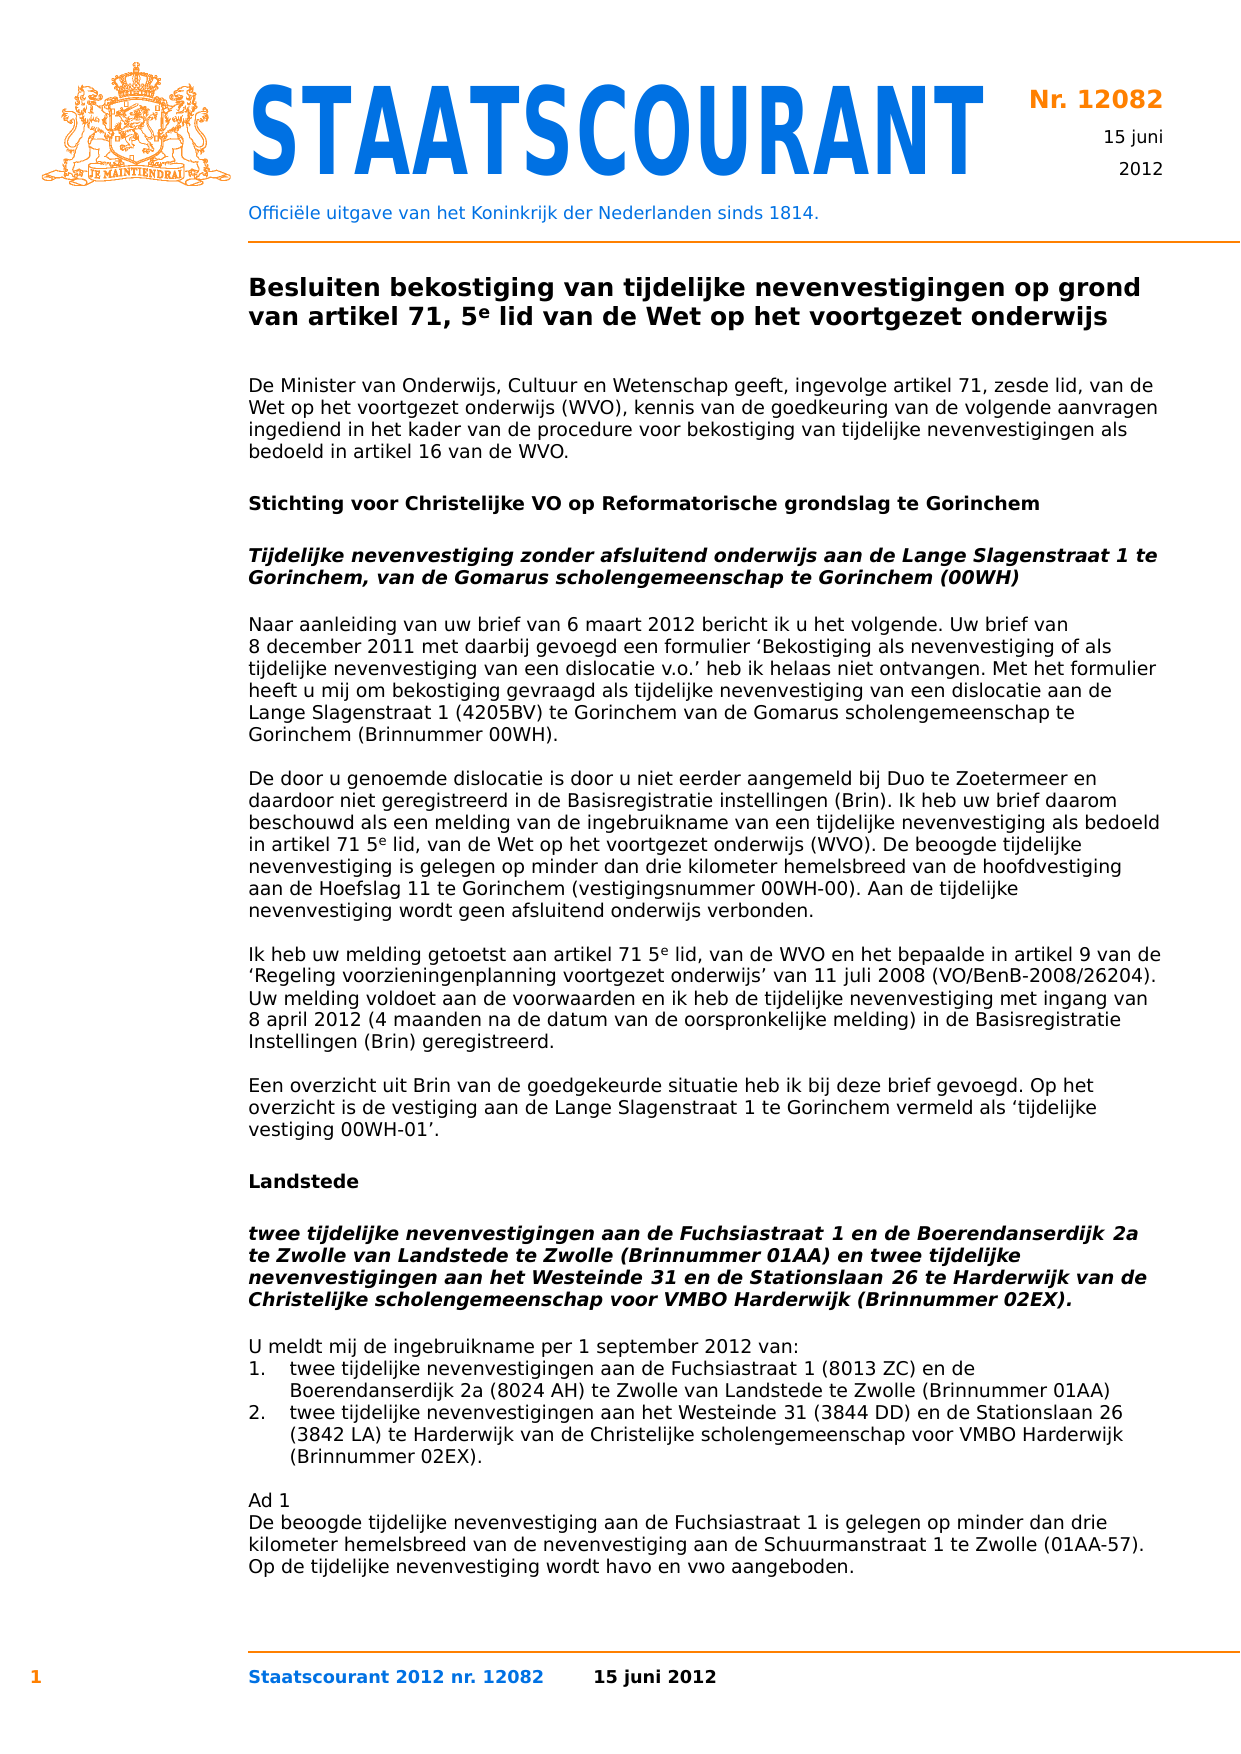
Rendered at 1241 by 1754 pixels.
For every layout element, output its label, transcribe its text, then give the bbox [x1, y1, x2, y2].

table_cell 15 juni [998, 121, 1240, 153]
subtitle Besluiten bekostiging van tijdelijke nevenvestigingen op grond van artikel 71, 5e lid van de Wet op het voortgezet onderwijs [248, 273, 1163, 331]
subtitle Tijdelijke nevenvestiging zonder afsluitend onderwijs aan de Lange Slagenstraat 1 te Gorinchem, van de Gomarus scholengemeenschap te Gorinchem (00WH) [248, 545, 1163, 589]
text Ad 1 [248, 1490, 1163, 1512]
text Ik heb uw melding getoetst aan artikel 71 5e lid, van de WVO en het bepaalde in artikel 9 van de ‘Regeling voorzieningenplanning voortgezet onderwijs’ van 11 juli 2008 (VO/BenB-2008/26204). Uw melding voldoet aan de voorwaarden en ik heb de tijdelijke nevenvestiging met ingang van 8 april 2012 (4 maanden na de datum van de oorspronkelijke melding) in de Basisregistratie Instellingen (Brin) geregistreerd. [248, 943, 1163, 1053]
subtitle Stichting voor Christelijke VO op Reformatorische grondslag te Gorinchem [248, 493, 1163, 515]
subtitle Landstede [248, 1171, 1163, 1193]
table_header Nr. 12082 [998, 62, 1240, 121]
text 2. twee tijdelijke nevenvestigingen aan het Westeinde 31 (3844 DD) en de Stationslaan 26 (3842 LA) te Harderwijk van de Christelijke scholengemeenschap voor VMBO Harderwijk (Brinnummer 02EX). [248, 1402, 1163, 1468]
picture [41, 62, 231, 186]
table_cell 2012 [998, 153, 1240, 203]
table_cell Officiële uitgave van het Koninkrijk der Nederlanden sinds 1814. [248, 203, 1240, 241]
text De Minister van Onderwijs, Cultuur en Wetenschap geeft, ingevolge artikel 71, zesde lid, van de Wet op het voortgezet onderwijs (WVO), kennis van de goedkeuring van de volgende aanvragen ingediend in het kader van de procedure voor bekostiging van tijdelijke nevenvestigingen als bedoeld in artikel 16 van de WVO. [248, 375, 1163, 463]
text 1. twee tijdelijke nevenvestigingen aan de Fuchsiastraat 1 (8013 ZC) en de Boerendanserdijk 2a (8024 AH) te Zwolle van Landstede te Zwolle (Brinnummer 01AA) [248, 1358, 1163, 1402]
text De door u genoemde dislocatie is door u niet eerder aangemeld bij Duo te Zoetermeer en daardoor niet geregistreerd in de Basisregistratie instellingen (Brin). Ik heb uw brief daarom beschouwd als een melding van de ingebruikname van een tijdelijke nevenvestiging als bedoeld in artikel 71 5e lid, van de Wet op het voortgezet onderwijs (WVO). De beoogde tijdelijke nevenvestiging is gelegen op minder dan drie kilometer hemelsbreed van de hoofdvestiging aan de Hoefslag 11 te Gorinchem (vestigingsnummer 00WH-00). Aan de tijdelijke nevenvestiging wordt geen afsluitend onderwijs verbonden. [248, 768, 1163, 922]
text Een overzicht uit Brin van de goedgekeurde situatie heb ik bij deze brief gevoegd. Op het overzicht is de vestiging aan de Lange Slagenstraat 1 te Gorinchem vermeld als ‘tijdelijke vestiging 00WH-01’. [248, 1075, 1163, 1141]
subtitle twee tijdelijke nevenvestigingen aan de Fuchsiastraat 1 en de Boerendanserdijk 2a te Zwolle van Landstede te Zwolle (Brinnummer 01AA) en twee tijdelijke nevenvestigingen aan het Westeinde 31 en de Stationslaan 26 te Harderwijk van de Christelijke scholengemeenschap voor VMBO Harderwijk (Brinnummer 02EX). [248, 1223, 1163, 1311]
table_header [25, 62, 248, 241]
text De beoogde tijdelijke nevenvestiging aan de Fuchsiastraat 1 is gelegen op minder dan drie kilometer hemelsbreed van de nevenvestiging aan de Schuurmanstraat 1 te Zwolle (01AA-57). Op de tijdelijke nevenvestiging wordt havo en vwo aangeboden. [248, 1512, 1163, 1578]
text U meldt mij de ingebruikname per 1 september 2012 van: [248, 1336, 1163, 1358]
table_header STAATSCOURANT [248, 62, 998, 203]
text Naar aanleiding van uw brief van 6 maart 2012 bericht ik u het volgende. Uw brief van 8 december 2011 met daarbij gevoegd een formulier ‘Bekostiging als nevenvestiging of als tijdelijke nevenvestiging van een dislocatie v.o.’ heb ik helaas niet ontvangen. Met het formulier heeft u mij om bekostiging gevraagd als tijdelijke nevenvestiging van een dislocatie aan de Lange Slagenstraat 1 (4205BV) te Gorinchem van de Gomarus scholengemeenschap te Gorinchem (Brinnummer 00WH). [248, 614, 1163, 746]
